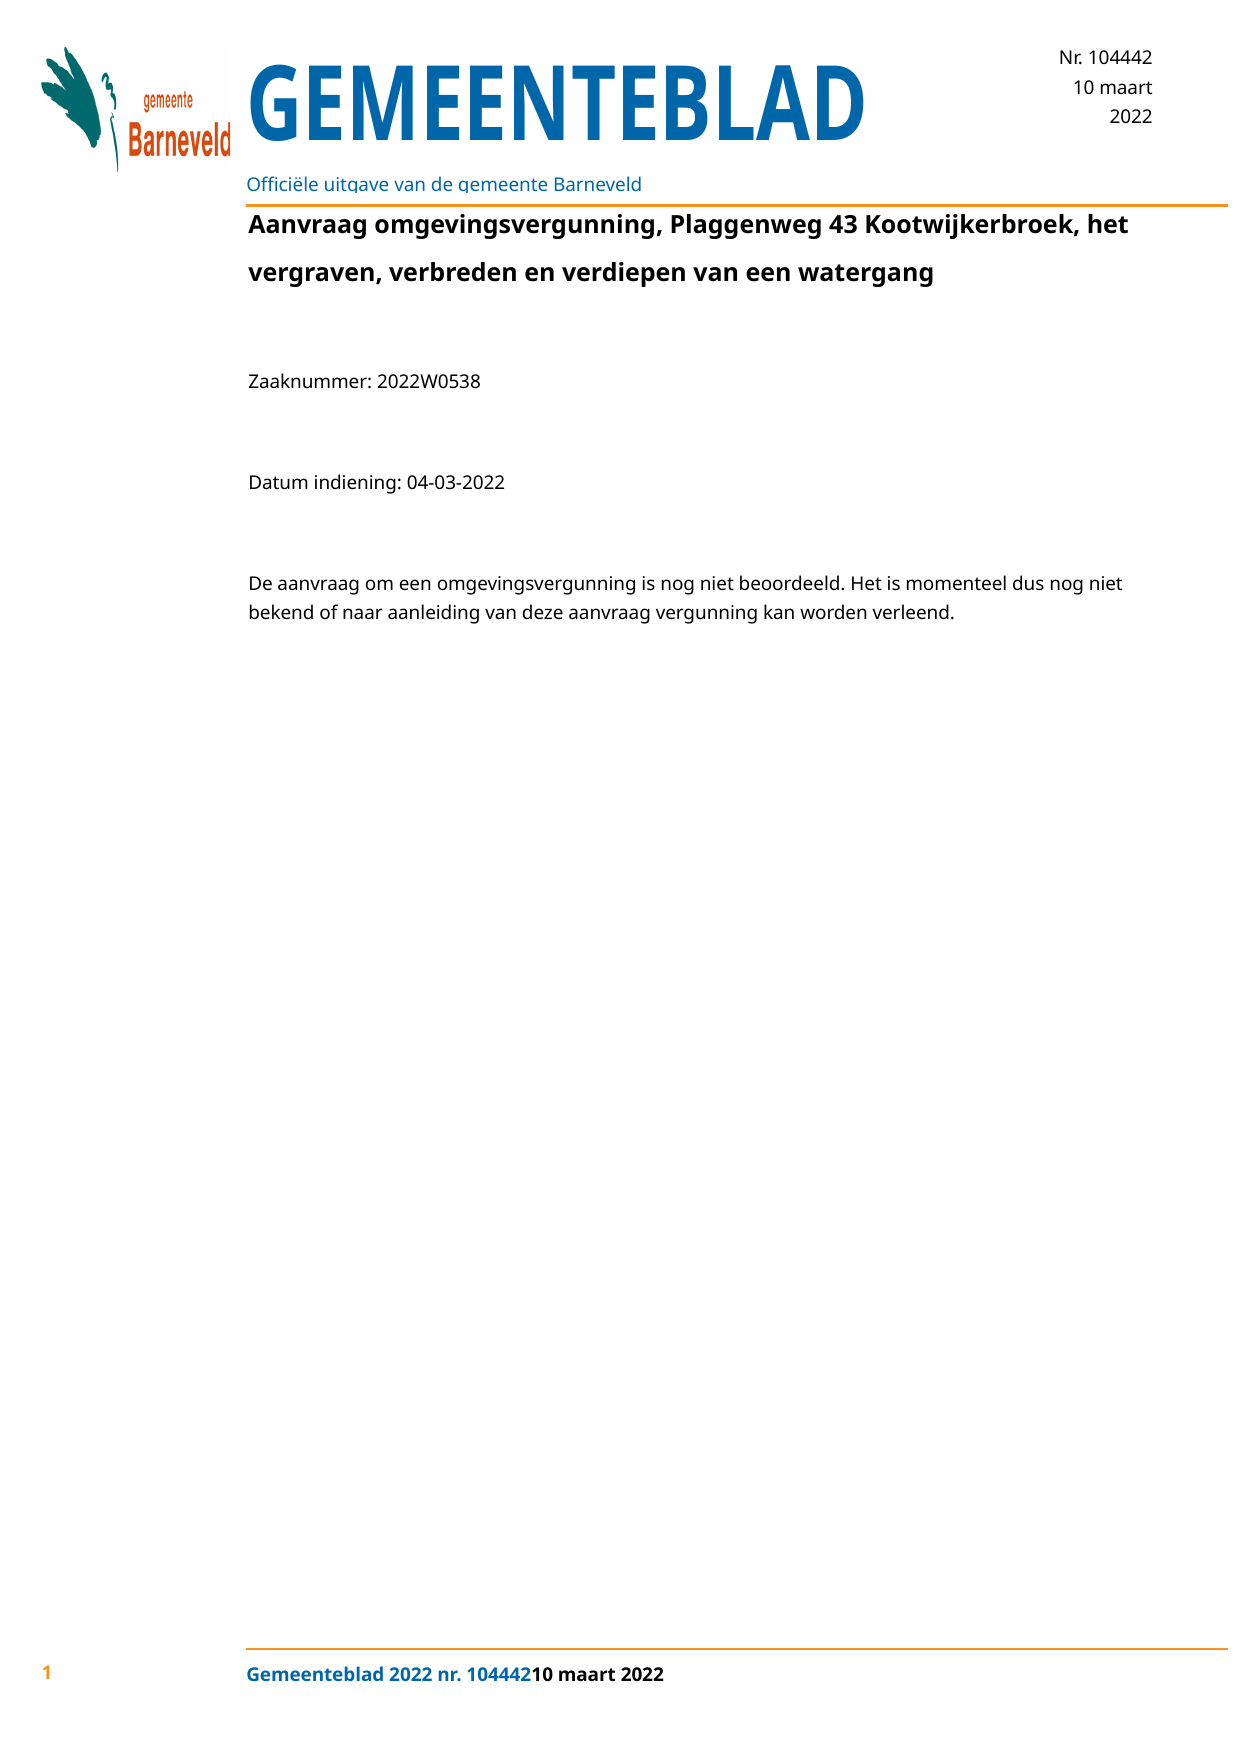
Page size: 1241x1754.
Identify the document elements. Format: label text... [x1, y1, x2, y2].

text De aanvraag om een omgevingsvergunning is nog niet beoordeeld. Het is momenteel dus nog niet bekend of naar aanleiding van deze aanvraag vergunning kan worden verleend. [248, 570, 1152, 625]
text Aanvraag omgevingsvergunning, Plaggenweg 43 Kootwijkerbroek, het vergraven, verbreden en verdiepen van een watergang [248, 207, 1152, 288]
text Zaaknummer: 2022W0538 [248, 368, 1152, 394]
text Datum indiening: 04-03-2022 [248, 469, 1152, 495]
picture [41, 47, 231, 172]
